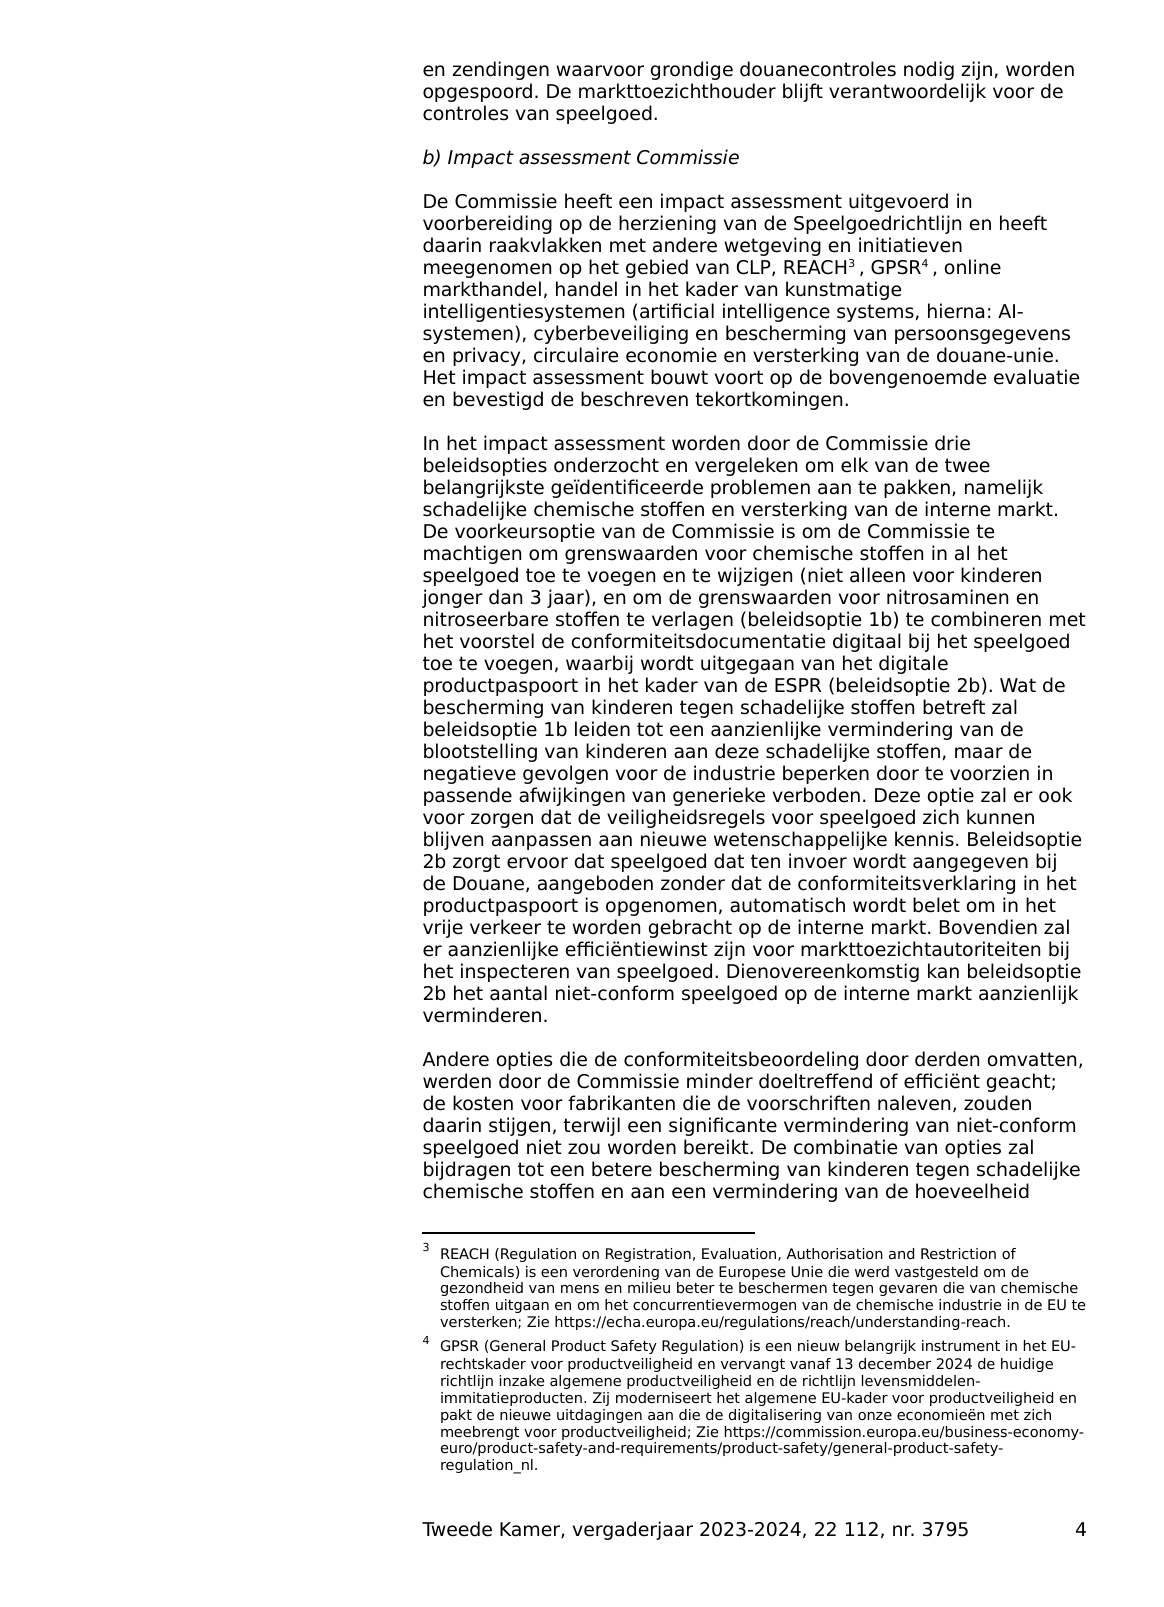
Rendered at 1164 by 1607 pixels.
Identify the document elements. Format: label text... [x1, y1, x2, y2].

text Andere opties die de conformiteitsbeoordeling door derden omvatten, werden door de Commissie minder doeltreffend of efficiënt geacht; de kosten voor fabrikanten die de voorschriften naleven, zouden daarin stijgen, terwijl een significante vermindering van niet-conform speelgoed niet zou worden bereikt. De combinatie van opties zal bijdragen tot een betere bescherming van kinderen tegen schadelijke chemische stoffen en aan een vermindering van de hoeveelheid [422, 1049, 1087, 1203]
text REACH (Regulation on Registration, Evaluation, Authorisation and Restriction of Chemicals) is een verordening van de Europese Unie die werd vastgesteld om de gezondheid van mens en milieu beter te beschermen tegen gevaren die van chemische stoffen uitgaan en om het concurrentievermogen van de chemische industrie in de EU te versterken; Zie https://echa.europa.eu/regulations/reach/understanding-reach. [422, 1242, 1087, 1331]
text GPSR (General Product Safety Regulation) is een nieuw belangrijk instrument in het EU-rechtskader voor productveiligheid en vervangt vanaf 13 december 2024 de huidige richtlijn inzake algemene productveiligheid en de richtlijn levensmiddelen-immitatieproducten. Zij moderniseert het algemene EU-kader voor productveiligheid en pakt de nieuwe uitdagingen aan die de digitalisering van onze economieën met zich meebrengt voor productveiligheid; Zie https://commission.europa.eu/business-economy-euro/product-safety-and-requirements/product-safety/general-product-safety-regulation_nl. [422, 1334, 1087, 1474]
text De Commissie heeft een impact assessment uitgevoerd in voorbereiding op de herziening van de Speelgoedrichtlijn en heeft daarin raakvlakken met andere wetgeving en initiatieven meegenomen op het gebied van CLP, REACH, GPSR, online markthandel, handel in het kader van kunstmatige intelligentiesystemen (artificial intelligence systems, hierna: AI-systemen), cyberbeveiliging en bescherming van persoonsgegevens en privacy, circulaire economie en versterking van de douane-unie. Het impact assessment bouwt voort op de bovengenoemde evaluatie en bevestigd de beschreven tekortkomingen. [422, 191, 1087, 411]
text In het impact assessment worden door de Commissie drie beleidsopties onderzocht en vergeleken om elk van de twee belangrijkste geïdentificeerde problemen aan te pakken, namelijk schadelijke chemische stoffen en versterking van de interne markt. De voorkeursoptie van de Commissie is om de Commissie te machtigen om grenswaarden voor chemische stoffen in al het speelgoed toe te voegen en te wijzigen (niet alleen voor kinderen jonger dan 3 jaar), en om de grenswaarden voor nitrosaminen en nitroseerbare stoffen te verlagen (beleidsoptie 1b) te combineren met het voorstel de conformiteitsdocumentatie digitaal bij het speelgoed toe te voegen, waarbij wordt uitgegaan van het digitale productpaspoort in het kader van de ESPR (beleidsoptie 2b). Wat de bescherming van kinderen tegen schadelijke stoffen betreft zal beleidsoptie 1b leiden tot een aanzienlijke vermindering van de blootstelling van kinderen aan deze schadelijke stoffen, maar de negatieve gevolgen voor de industrie beperken door te voorzien in passende afwijkingen van generieke verboden. Deze optie zal er ook voor zorgen dat de veiligheidsregels voor speelgoed zich kunnen blijven aanpassen aan nieuwe wetenschappelijke kennis. Beleidsoptie 2b zorgt ervoor dat speelgoed dat ten invoer wordt aangegeven bij de Douane, aangeboden zonder dat de conformiteitsverklaring in het productpaspoort is opgenomen, automatisch wordt belet om in het vrije verkeer te worden gebracht op de interne markt. Bovendien zal er aanzienlijke efficiëntiewinst zijn voor markttoezichtautoriteiten bij het inspecteren van speelgoed. Dienovereenkomstig kan beleidsoptie 2b het aantal niet-conform speelgoed op de interne markt aanzienlijk verminderen. [422, 433, 1087, 1027]
subtitle b) Impact assessment Commissie [422, 147, 1087, 169]
text en zendingen waarvoor grondige douanecontroles nodig zijn, worden opgespoord. De markttoezichthouder blijft verantwoordelijk voor de controles van speelgoed. [422, 59, 1087, 125]
